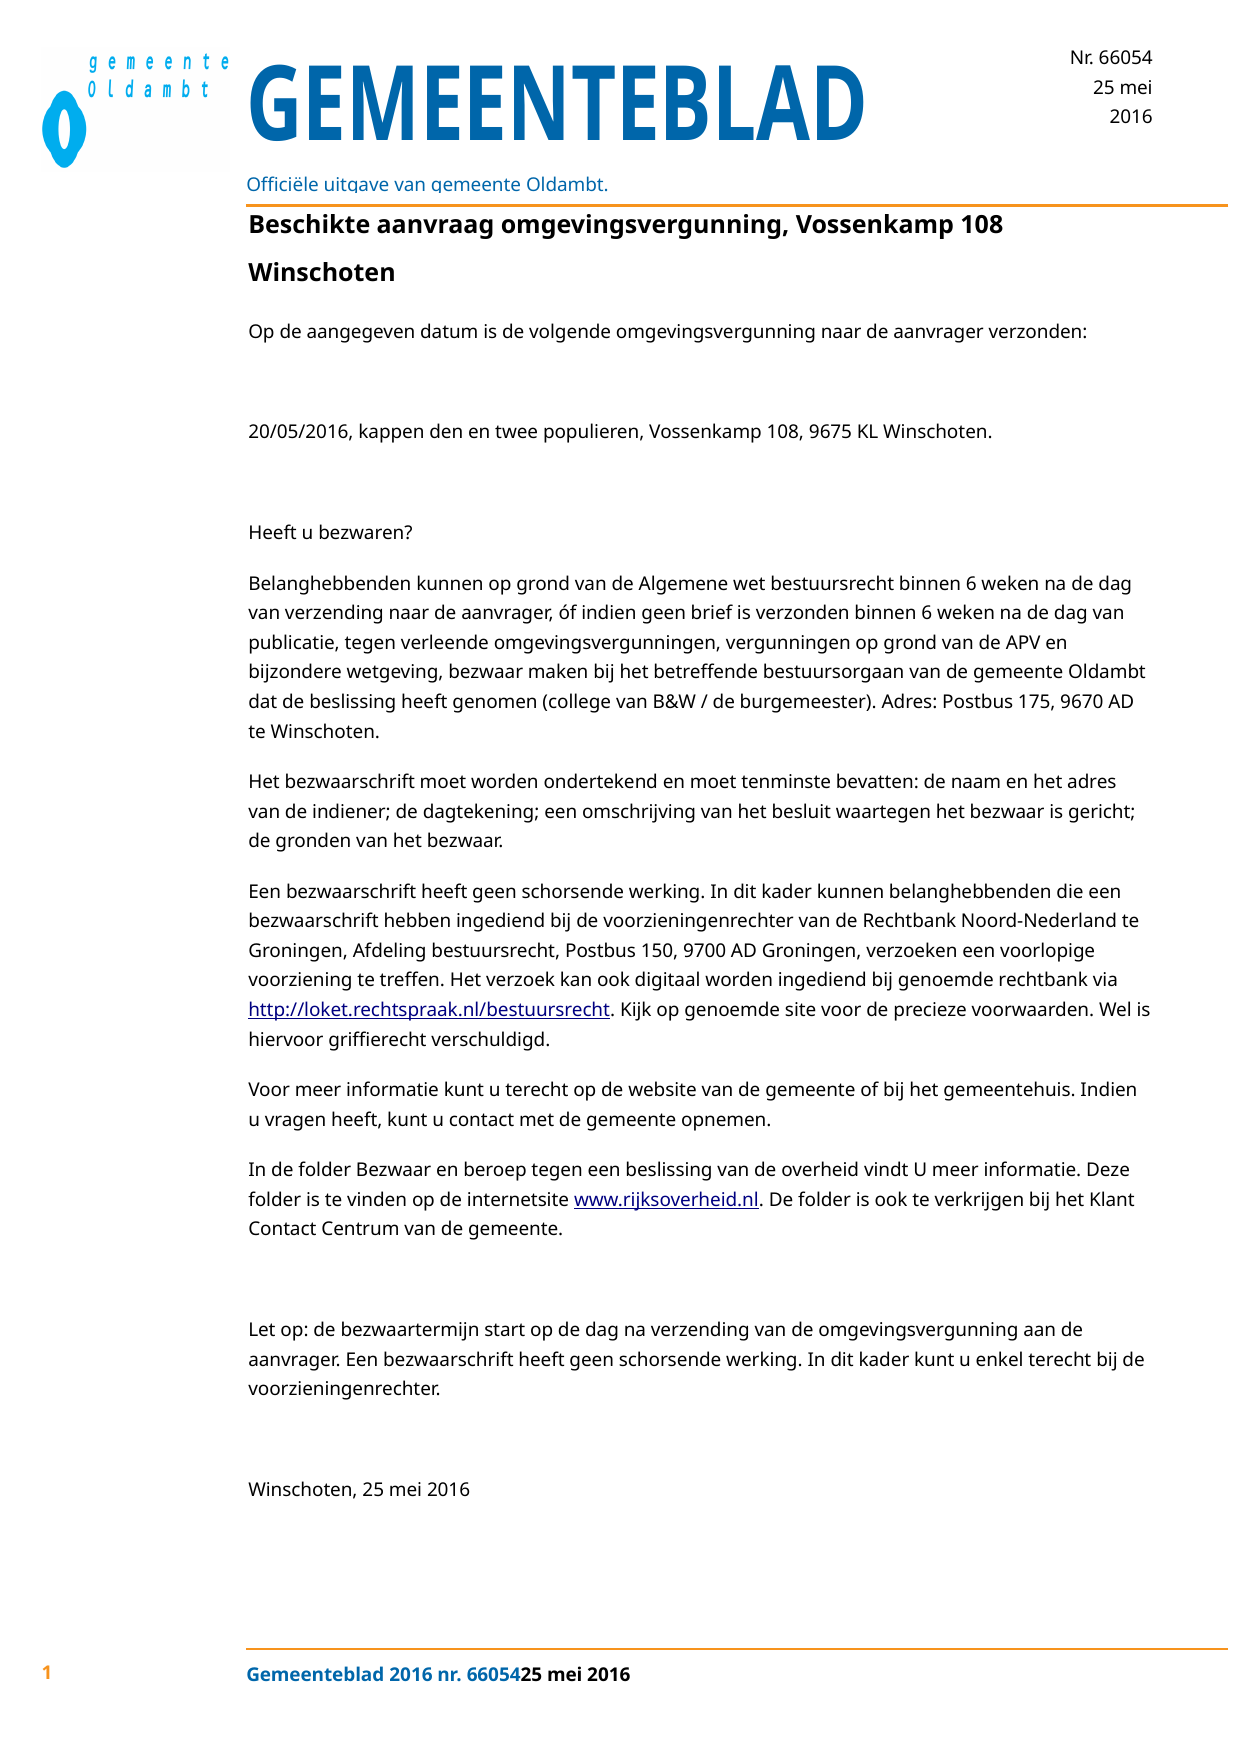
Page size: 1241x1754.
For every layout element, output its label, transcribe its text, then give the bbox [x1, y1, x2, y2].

text Voor meer informatie kunt u terecht op de website van de gemeente of bij het gemeentehuis. Indien u vragen heeft, kunt u contact met de gemeente opnemen. [248, 1076, 1152, 1132]
text Winschoten, 25 mei 2016 [248, 1476, 1152, 1502]
picture [41, 47, 231, 172]
text Heeft u bezwaren? [248, 519, 1152, 545]
text In de folder Bezwaar en beroep tegen een beslissing van de overheid vindt U meer informatie. Deze folder is te vinden op de internetsite www.rijksoverheid.nl. De folder is ook te verkrijgen bij het Klant Contact Centrum van de gemeente. [248, 1156, 1152, 1241]
text Beschikte aanvraag omgevingsvergunning, Vossenkamp 108 Winschoten [248, 207, 1152, 288]
text Belanghebbenden kunnen op grond van de Algemene wet bestuursrecht binnen 6 weken na de dag van verzending naar de aanvrager, óf indien geen brief is verzonden binnen 6 weken na de dag van publicatie, tegen verleende omgevingsvergunningen, vergunningen op grond van de APV en bijzondere wetgeving, bezwaar maken bij het betreffende bestuursorgaan van de gemeente Oldambt dat de beslissing heeft genomen (college van B&W / de burgemeester). Adres: Postbus 175, 9670 AD te Winschoten. [248, 570, 1152, 744]
text Let op: de bezwaartermijn start op de dag na verzending van de omgevingsvergunning aan de aanvrager. Een bezwaarschrift heeft geen schorsende werking. In dit kader kunt u enkel terecht bij de voorzieningenrechter. [248, 1316, 1152, 1401]
text Op de aangegeven datum is de volgende omgevingsvergunning naar de aanvrager verzonden: [248, 318, 1152, 344]
text 20/05/2016, kappen den en twee populieren, Vossenkamp 108, 9675 KL Winschoten. [248, 419, 1152, 444]
text Het bezwaarschrift moet worden ondertekend en moet tenminste bevatten: de naam en het adres van de indiener; de dagtekening; een omschrijving van het besluit waartegen het bezwaar is gericht; de gronden van het bezwaar. [248, 768, 1152, 853]
text Een bezwaarschrift heeft geen schorsende werking. In dit kader kunnen belanghebbenden die een bezwaarschrift hebben ingediend bij de voorzieningenrechter van de Rechtbank Noord-Nederland te Groningen, Afdeling bestuursrecht, Postbus 150, 9700 AD Groningen, verzoeken een voorlopige voorziening te treffen. Het verzoek kan ook digitaal worden ingediend bij genoemde rechtbank via http://loket.rechtspraak.nl/bestuursrecht. Kijk op genoemde site voor de precieze voorwaarden. Wel is hiervoor griffierecht verschuldigd. [248, 878, 1152, 1052]
